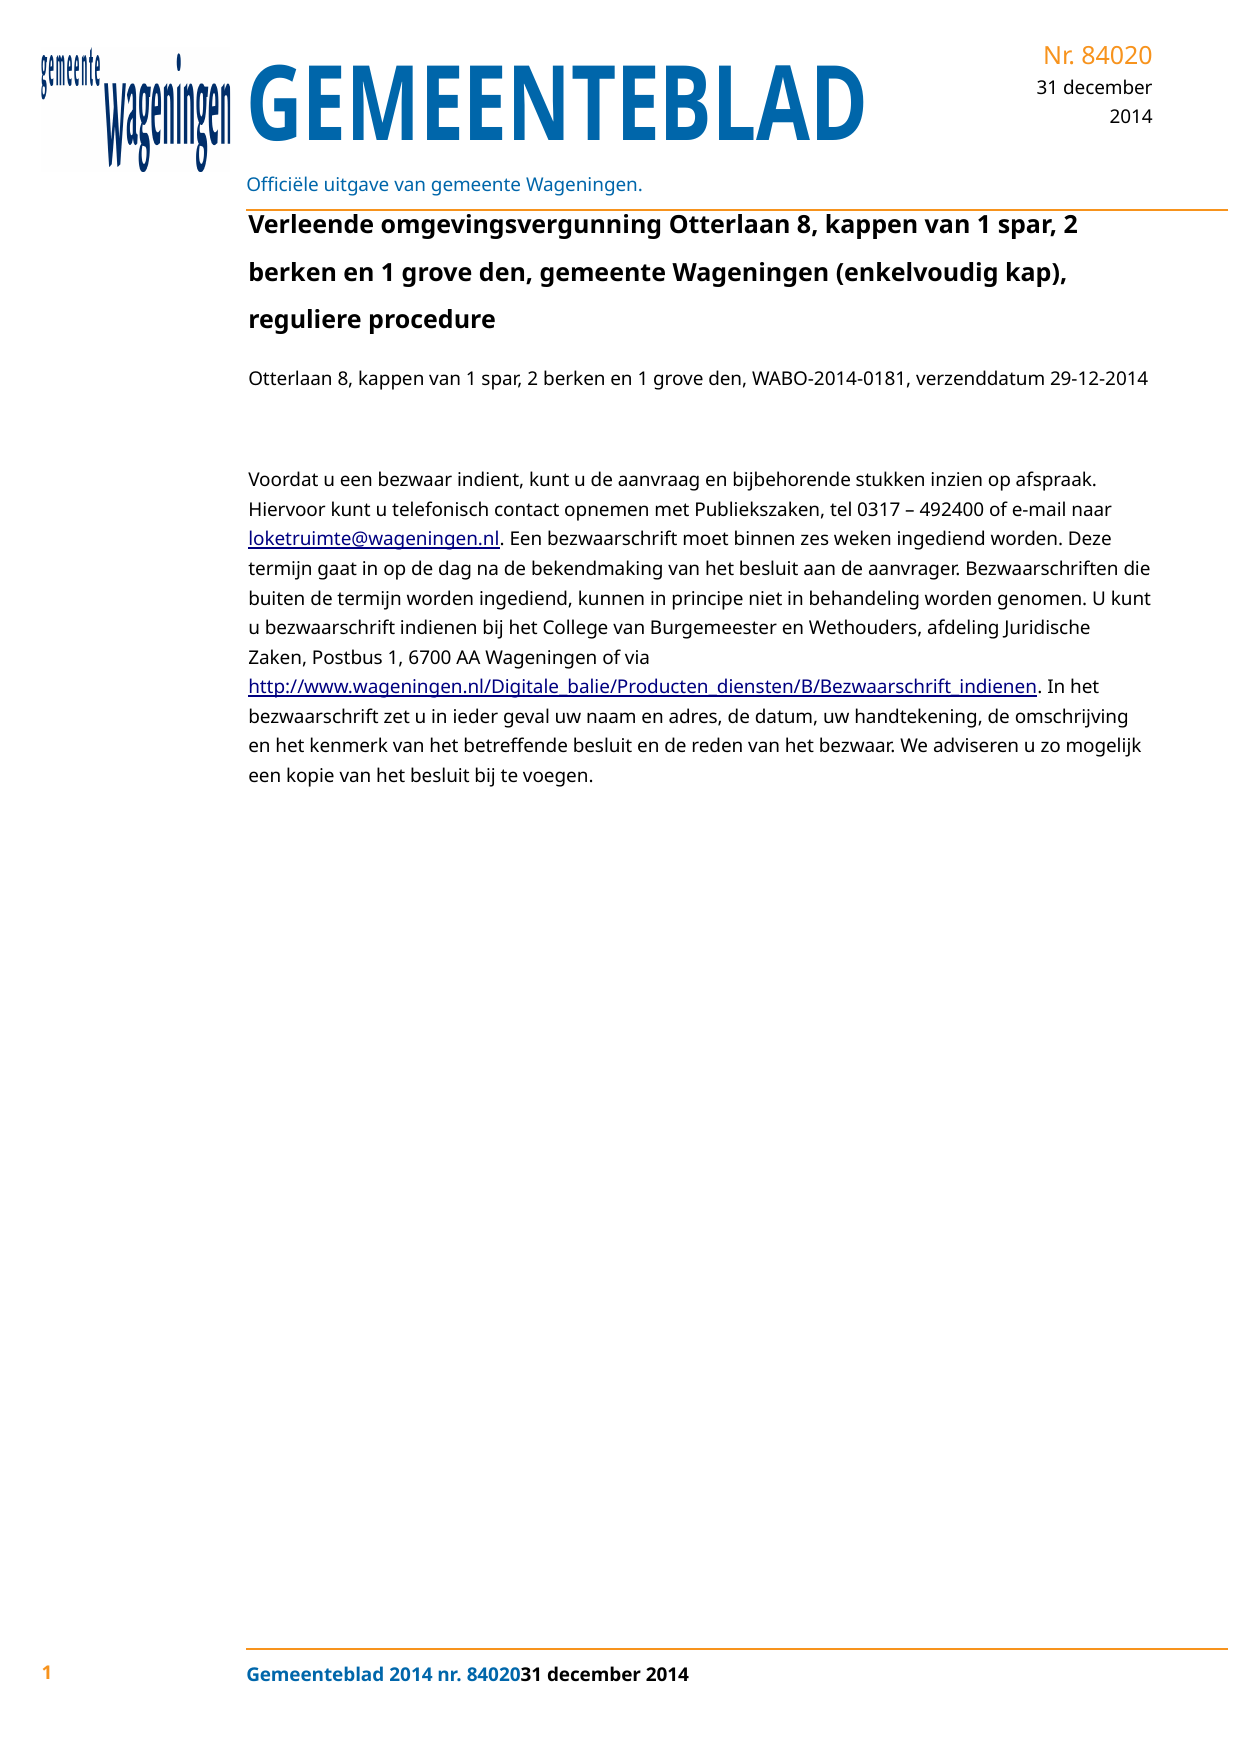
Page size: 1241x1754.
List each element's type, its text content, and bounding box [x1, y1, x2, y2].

picture [41, 47, 231, 172]
text Voordat u een bezwaar indient, kunt u de aanvraag en bijbehorende stukken inzien op afspraak. Hiervoor kunt u telefonisch contact opnemen met Publiekszaken, tel 0317 – 492400 of e-mail naar loketruimte@wageningen.nl. Een bezwaarschrift moet binnen zes weken ingediend worden. Deze termijn gaat in op de dag na de bekendmaking van het besluit aan de aanvrager. Bezwaarschriften die buiten de termijn worden ingediend, kunnen in principe niet in behandeling worden genomen. U kunt u bezwaarschrift indienen bij het College van Burgemeester en Wethouders, afdeling Juridische Zaken, Postbus 1, 6700 AA Wageningen of via http://www.wageningen.nl/Digitale_balie/Producten_diensten/B/Bezwaarschrift_indienen. In het bezwaarschrift zet u in ieder geval uw naam en adres, de datum, uw handtekening, de omschrijving en het kenmerk van het betreffende besluit en de reden van het bezwaar. We adviseren u zo mogelijk een kopie van het besluit bij te voegen. [248, 466, 1152, 788]
text Otterlaan 8, kappen van 1 spar, 2 berken en 1 grove den, WABO-2014-0181, verzenddatum 29-12-2014 [248, 366, 1152, 391]
text Verleende omgevingsvergunning Otterlaan 8, kappen van 1 spar, 2 berken en 1 grove den, gemeente Wageningen (enkelvoudig kap), reguliere procedure [248, 211, 1152, 336]
